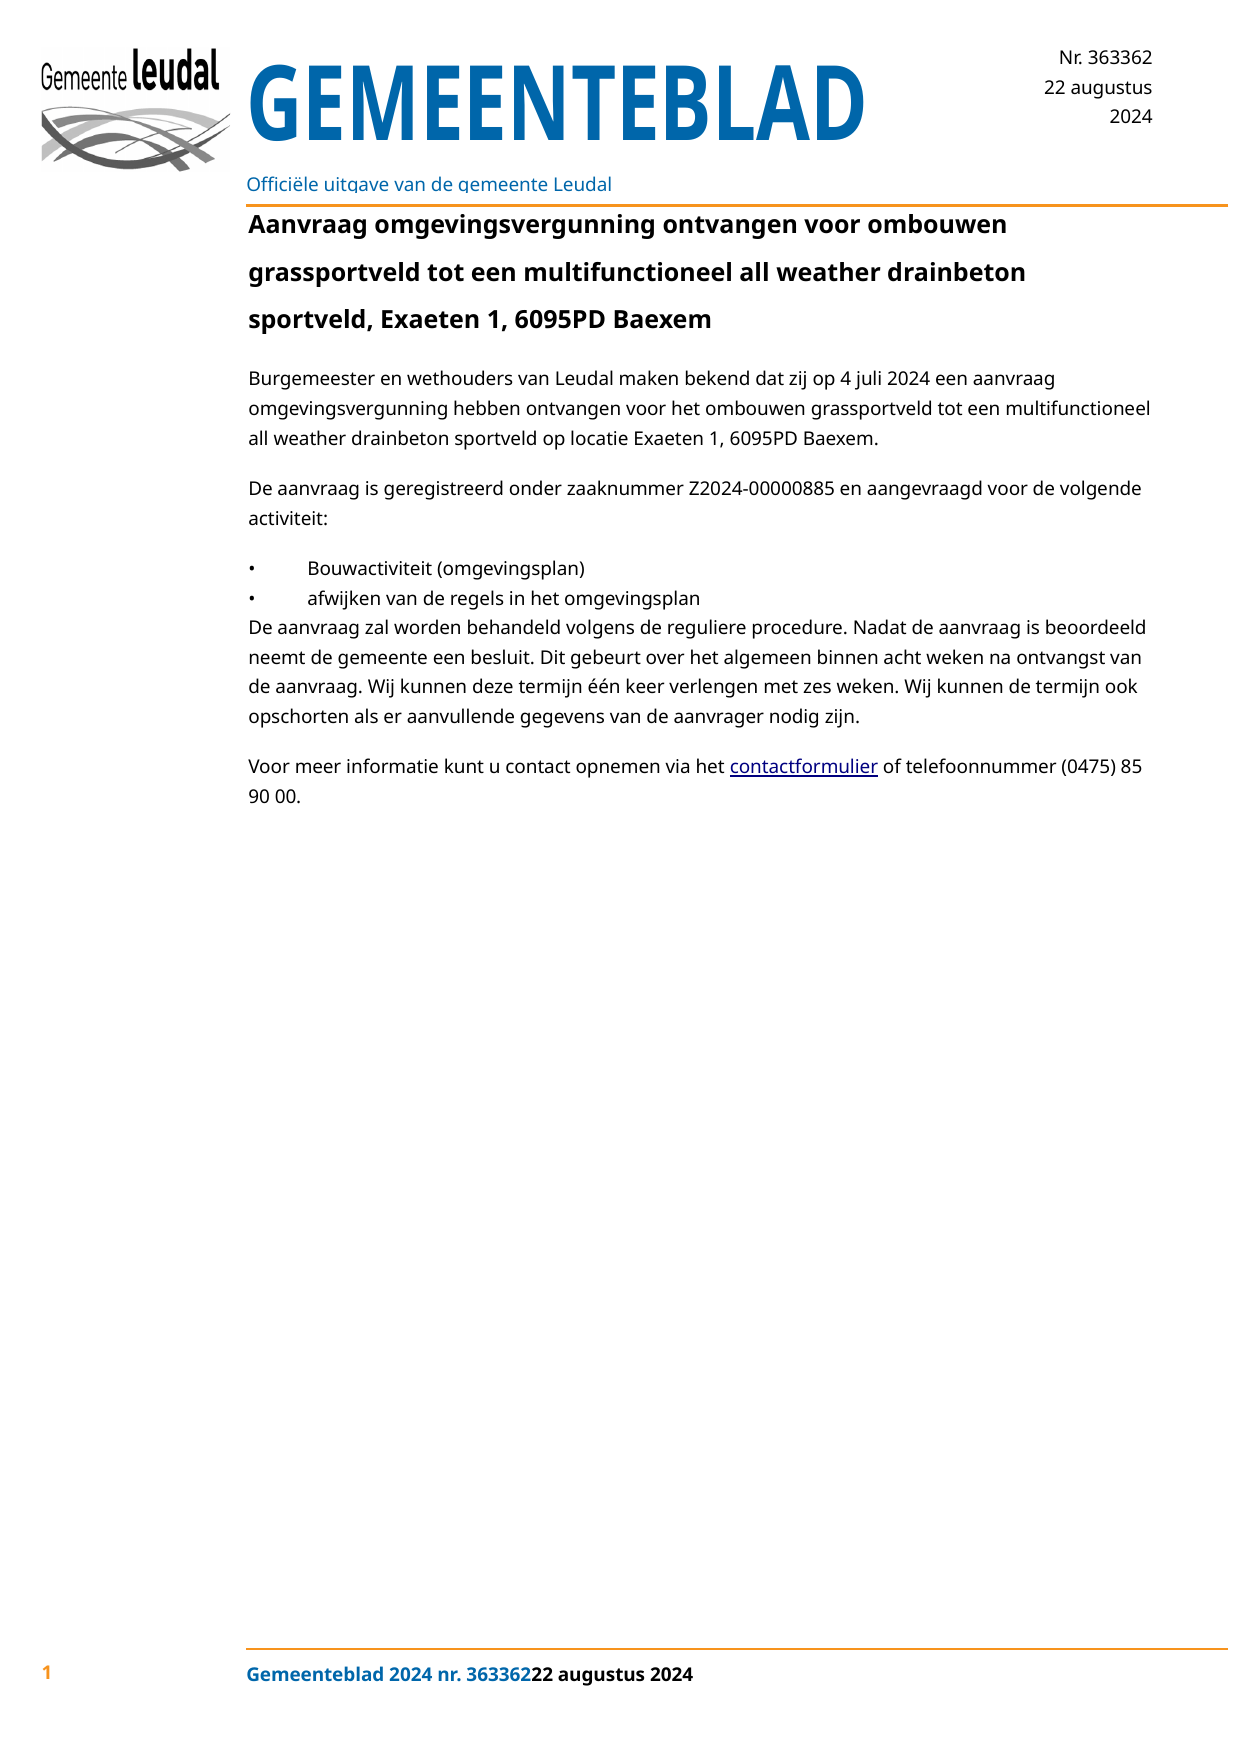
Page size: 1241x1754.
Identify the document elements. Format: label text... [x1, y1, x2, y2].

picture [41, 47, 231, 172]
list afwijken van de regels in het omgevingsplan [248, 585, 1152, 610]
text Voor meer informatie kunt u contact opnemen via het contactformulier of telefoonnummer (0475) 85 90 00. [248, 753, 1152, 809]
list Bouwactiviteit (omgevingsplan) [248, 555, 1152, 581]
text Burgemeester en wethouders van Leudal maken bekend dat zij op 4 juli 2024 een aanvraag omgevingsvergunning hebben ontvangen voor het ombouwen grassportveld tot een multifunctioneel all weather drainbeton sportveld op locatie Exaeten 1, 6095PD Baexem. [248, 366, 1152, 450]
text De aanvraag is geregistreerd onder zaaknummer Z2024-00000885 en aangevraagd voor de volgende activiteit: [248, 475, 1152, 530]
text De aanvraag zal worden behandeld volgens de reguliere procedure. Nadat de aanvraag is beoordeeld neemt de gemeente een besluit. Dit gebeurt over het algemeen binnen acht weken na ontvangst van de aanvraag. Wij kunnen deze termijn één keer verlengen met zes weken. Wij kunnen de termijn ook opschorten als er aanvullende gegevens van de aanvrager nodig zijn. [248, 614, 1152, 729]
text Aanvraag omgevingsvergunning ontvangen voor ombouwen grassportveld tot een multifunctioneel all weather drainbeton sportveld, Exaeten 1, 6095PD Baexem [248, 207, 1152, 336]
